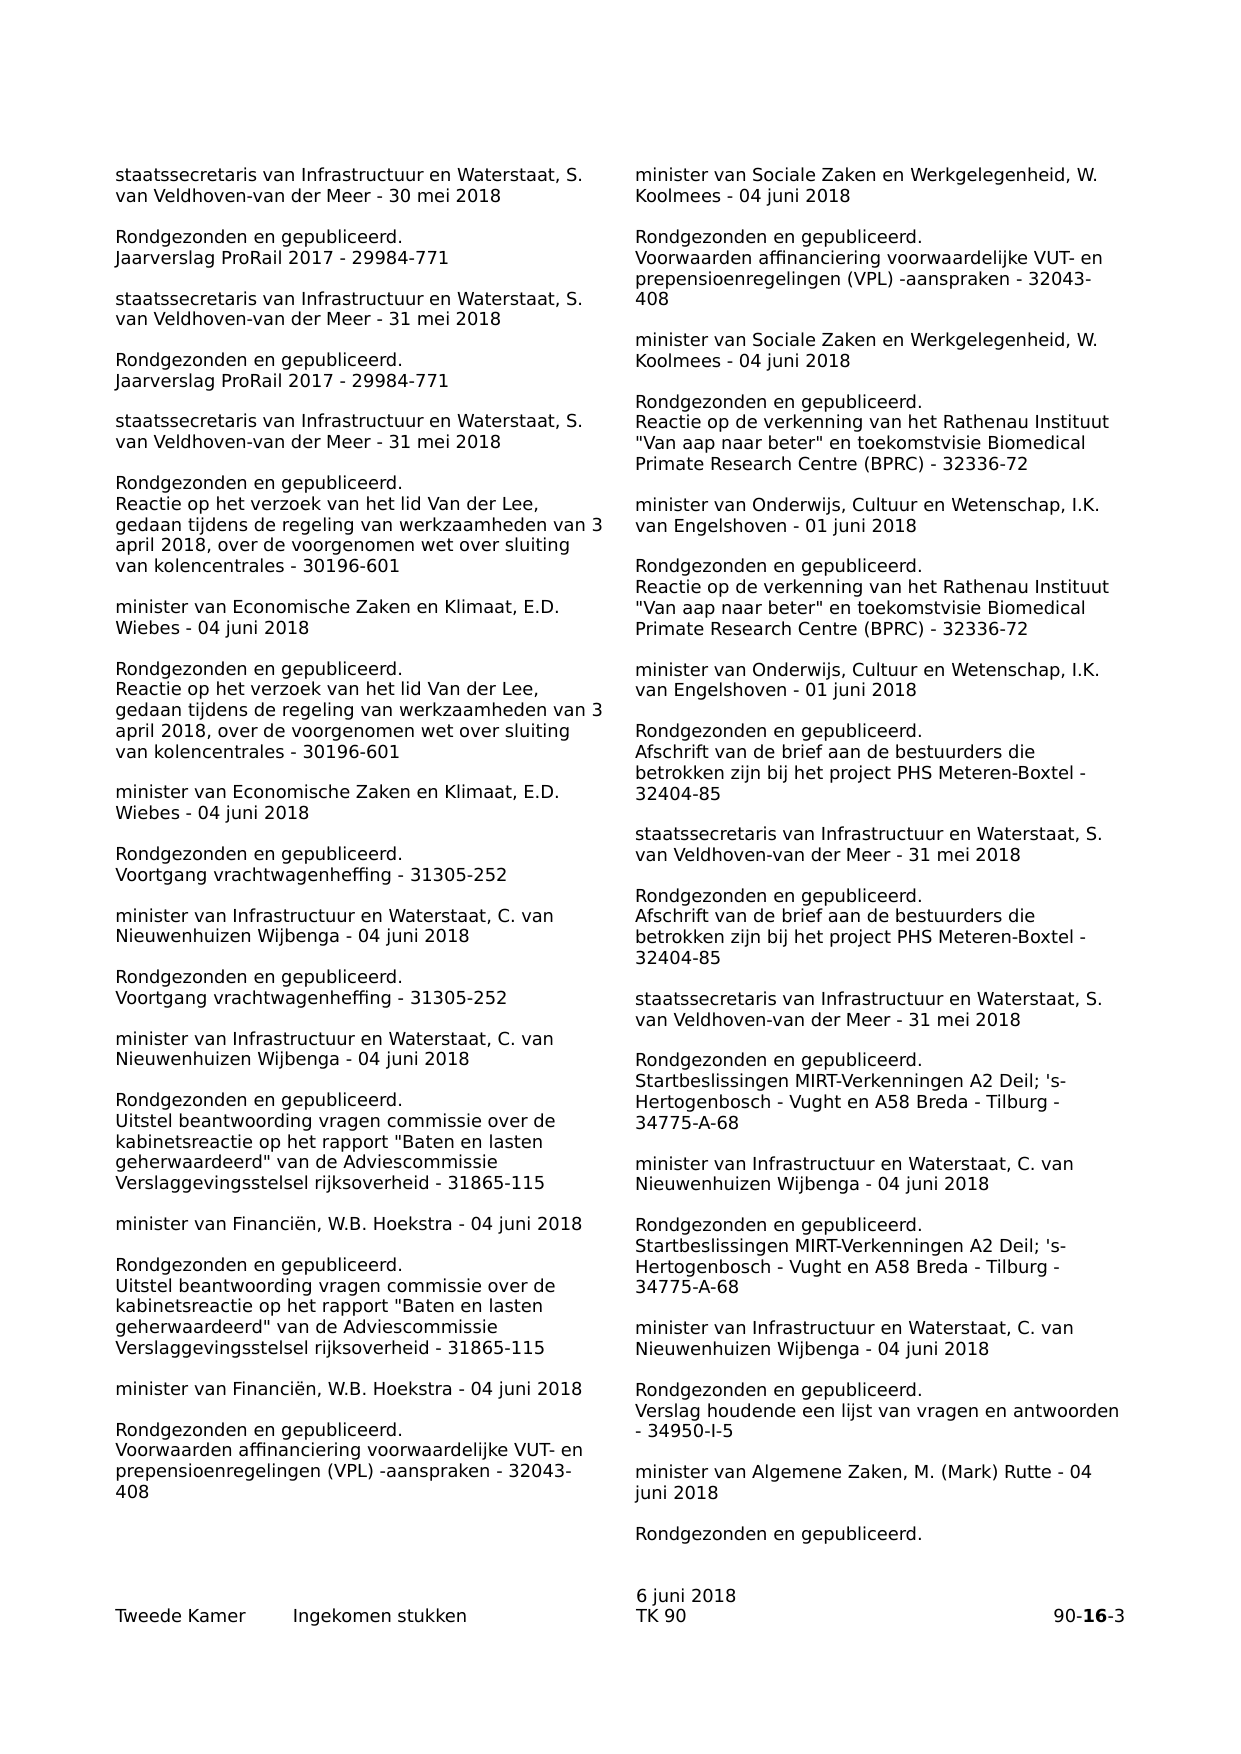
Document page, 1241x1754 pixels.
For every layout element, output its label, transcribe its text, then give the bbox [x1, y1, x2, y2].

text Rondgezonden en gepubliceerd. [115, 350, 605, 371]
text minister van Economische Zaken en Klimaat, E.D. Wiebes - 04 juni 2018 [115, 782, 605, 824]
text Voortgang vrachtwagenheffing - 31305-252 [115, 988, 605, 1008]
text Verslag houdende een lijst van vragen en antwoorden - 34950-I-5 [635, 1400, 1125, 1442]
text minister van Sociale Zaken en Werkgelegenheid, W. Koolmees - 04 juni 2018 [635, 165, 1125, 207]
text staatssecretaris van Infrastructuur en Waterstaat, S. van Veldhoven-van der Meer - 30 mei 2018 [115, 165, 605, 207]
text Rondgezonden en gepubliceerd. [115, 967, 605, 988]
text minister van Economische Zaken en Klimaat, E.D. Wiebes - 04 juni 2018 [115, 597, 605, 638]
text Rondgezonden en gepubliceerd. [115, 1090, 605, 1111]
text Afschrift van de brief aan de bestuurders die betrokken zijn bij het project PHS Meteren-Boxtel - 32404-85 [635, 742, 1125, 804]
text staatssecretaris van Infrastructuur en Waterstaat, S. van Veldhoven-van der Meer - 31 mei 2018 [115, 288, 605, 330]
text Jaarverslag ProRail 2017 - 29984-771 [115, 371, 605, 391]
text Rondgezonden en gepubliceerd. [115, 1419, 605, 1440]
text Reactie op de verkenning van het Rathenau Instituut "Van aap naar beter" en toekomstvisie Biomedical Primate Research Centre (BPRC) - 32336-72 [635, 412, 1125, 475]
text minister van Infrastructuur en Waterstaat, C. van Nieuwenhuizen Wijbenga - 04 juni 2018 [115, 1028, 605, 1070]
text Reactie op de verkenning van het Rathenau Instituut "Van aap naar beter" en toekomstvisie Biomedical Primate Research Centre (BPRC) - 32336-72 [635, 577, 1125, 639]
text Rondgezonden en gepubliceerd. [635, 227, 1125, 247]
text Rondgezonden en gepubliceerd. [115, 473, 605, 493]
text minister van Onderwijs, Cultuur en Wetenschap, I.K. van Engelshoven - 01 juni 2018 [635, 495, 1125, 536]
text Rondgezonden en gepubliceerd. [635, 886, 1125, 906]
text Rondgezonden en gepubliceerd. [635, 391, 1125, 412]
text Reactie op het verzoek van het lid Van der Lee, gedaan tijdens de regeling van werkzaamheden van 3 april 2018, over de voorgenomen wet over sluiting van kolencentrales - 30196-601 [115, 493, 605, 577]
text minister van Infrastructuur en Waterstaat, C. van Nieuwenhuizen Wijbenga - 04 juni 2018 [115, 905, 605, 947]
text staatssecretaris van Infrastructuur en Waterstaat, S. van Veldhoven-van der Meer - 31 mei 2018 [635, 989, 1125, 1030]
text Rondgezonden en gepubliceerd. [635, 721, 1125, 742]
text minister van Onderwijs, Cultuur en Wetenschap, I.K. van Engelshoven - 01 juni 2018 [635, 659, 1125, 701]
text Rondgezonden en gepubliceerd. [115, 844, 605, 864]
text Uitstel beantwoording vragen commissie over de kabinetsreactie op het rapport "Baten en lasten geherwaardeerd" van de Adviescommissie Verslaggevingsstelsel rijksoverheid - 31865-115 [115, 1275, 605, 1359]
text minister van Infrastructuur en Waterstaat, C. van Nieuwenhuizen Wijbenga - 04 juni 2018 [635, 1318, 1125, 1359]
text minister van Sociale Zaken en Werkgelegenheid, W. Koolmees - 04 juni 2018 [635, 330, 1125, 371]
text Voortgang vrachtwagenheffing - 31305-252 [115, 864, 605, 885]
text Rondgezonden en gepubliceerd. [635, 556, 1125, 577]
text Rondgezonden en gepubliceerd. [115, 1255, 605, 1275]
text Rondgezonden en gepubliceerd. [635, 1050, 1125, 1071]
text minister van Infrastructuur en Waterstaat, C. van Nieuwenhuizen Wijbenga - 04 juni 2018 [635, 1153, 1125, 1195]
text minister van Financiën, W.B. Hoekstra - 04 juni 2018 [115, 1214, 605, 1235]
text Voorwaarden affinanciering voorwaardelijke VUT- en prepensioenregelingen (VPL) -aanspraken - 32043-408 [115, 1440, 605, 1503]
text Startbeslissingen MIRT-Verkenningen A2 Deil; 's-Hertogenbosch - Vught en A58 Breda - Tilburg - 34775-A-68 [635, 1071, 1125, 1133]
text Startbeslissingen MIRT-Verkenningen A2 Deil; 's-Hertogenbosch - Vught en A58 Breda - Tilburg - 34775-A-68 [635, 1236, 1125, 1298]
text Rondgezonden en gepubliceerd. [635, 1379, 1125, 1400]
text Rondgezonden en gepubliceerd. [115, 227, 605, 247]
text Jaarverslag ProRail 2017 - 29984-771 [115, 247, 605, 268]
text minister van Financiën, W.B. Hoekstra - 04 juni 2018 [115, 1379, 605, 1399]
text staatssecretaris van Infrastructuur en Waterstaat, S. van Veldhoven-van der Meer - 31 mei 2018 [115, 411, 605, 453]
text staatssecretaris van Infrastructuur en Waterstaat, S. van Veldhoven-van der Meer - 31 mei 2018 [635, 824, 1125, 866]
text minister van Algemene Zaken, M. (Mark) Rutte - 04 juni 2018 [635, 1462, 1125, 1503]
text Voorwaarden affinanciering voorwaardelijke VUT- en prepensioenregelingen (VPL) -aanspraken - 32043-408 [635, 247, 1125, 310]
text Afschrift van de brief aan de bestuurders die betrokken zijn bij het project PHS Meteren-Boxtel - 32404-85 [635, 906, 1125, 969]
text Uitstel beantwoording vragen commissie over de kabinetsreactie op het rapport "Baten en lasten geherwaardeerd" van de Adviescommissie Verslaggevingsstelsel rijksoverheid - 31865-115 [115, 1111, 605, 1194]
text Rondgezonden en gepubliceerd. [635, 1215, 1125, 1236]
text Rondgezonden en gepubliceerd. [635, 1523, 1125, 1544]
text Rondgezonden en gepubliceerd. [115, 658, 605, 679]
text Reactie op het verzoek van het lid Van der Lee, gedaan tijdens de regeling van werkzaamheden van 3 april 2018, over de voorgenomen wet over sluiting van kolencentrales - 30196-601 [115, 679, 605, 762]
